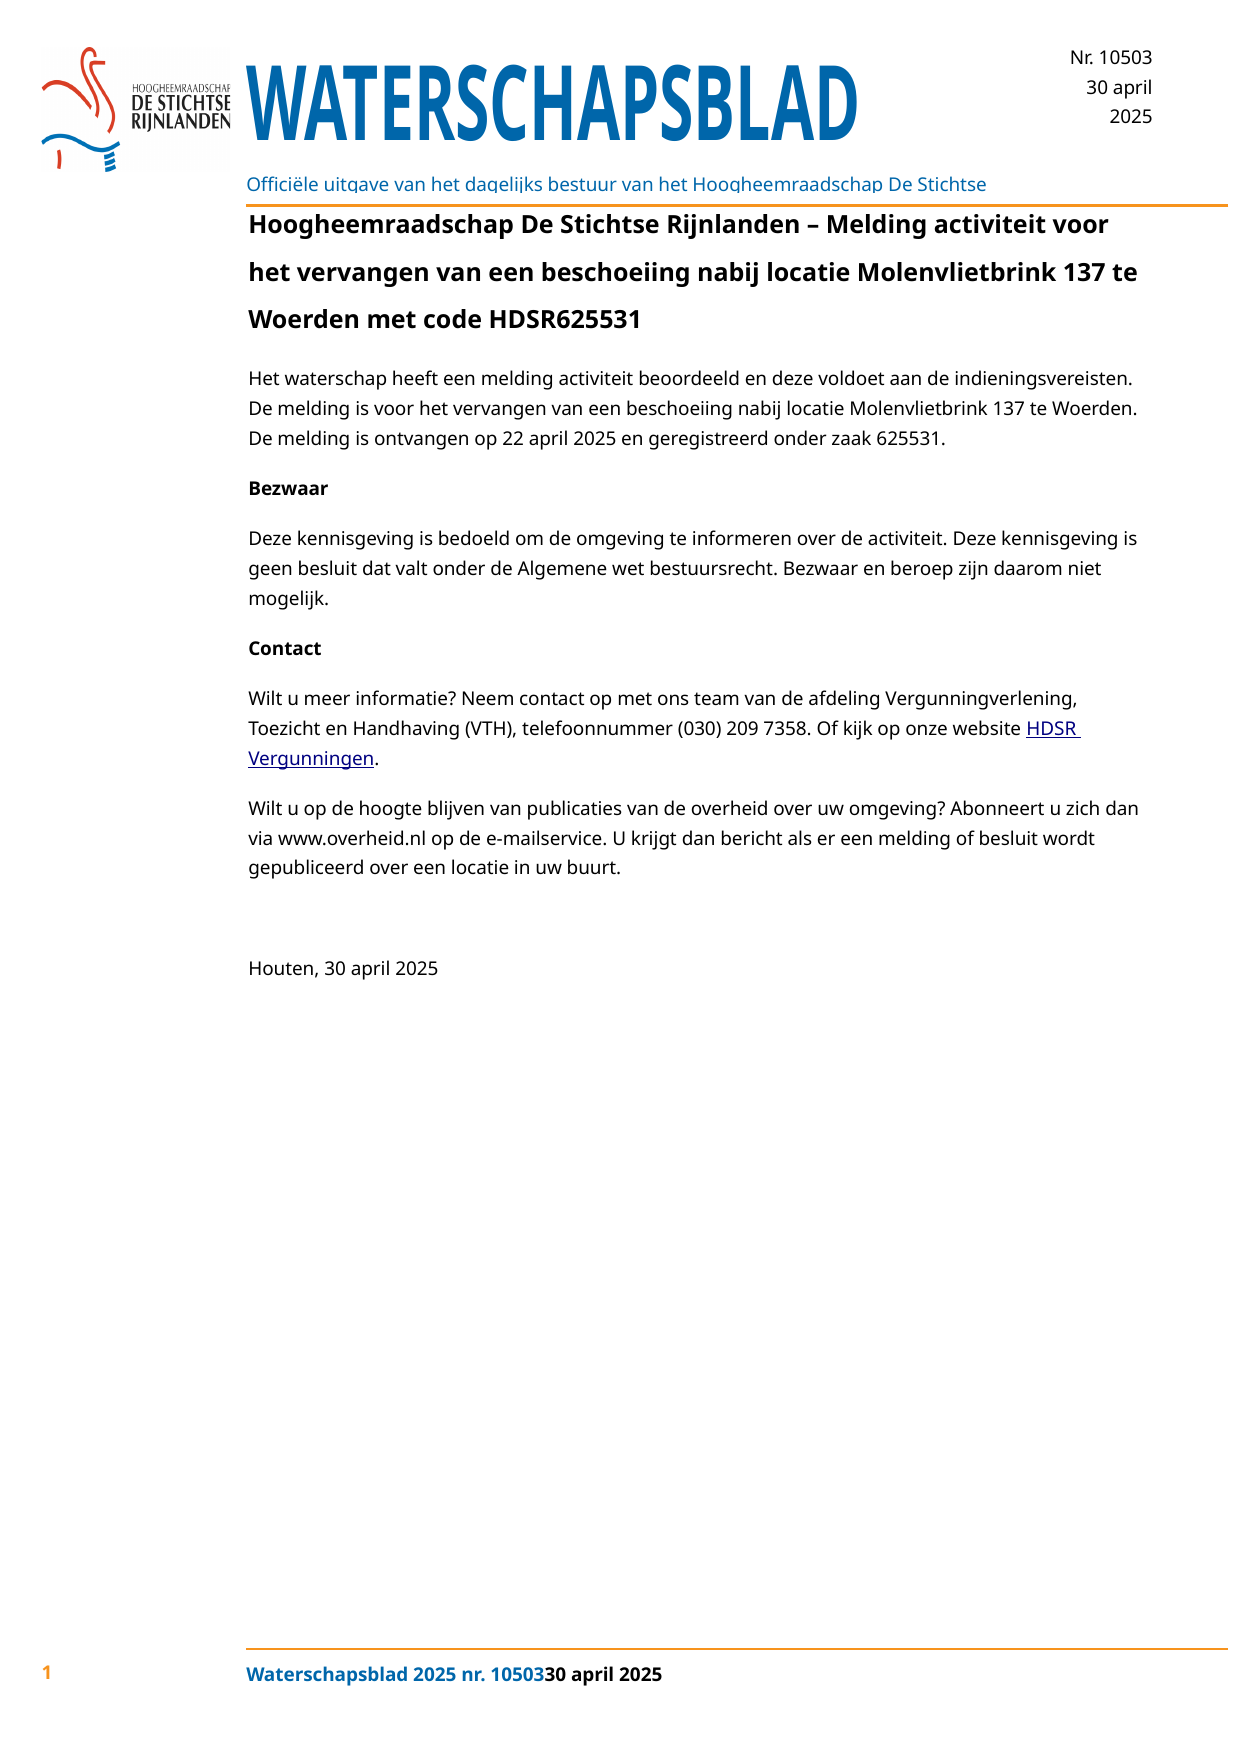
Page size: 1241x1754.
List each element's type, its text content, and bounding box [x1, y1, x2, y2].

picture [41, 47, 231, 172]
text Deze kennisgeving is bedoeld om de omgeving te informeren over de activiteit. Deze kennisgeving is geen besluit dat valt onder de Algemene wet bestuursrecht. Bezwaar en beroep zijn daarom niet mogelijk. [248, 526, 1152, 610]
text Hoogheemraadschap De Stichtse Rijnlanden – Melding activiteit voor het vervangen van een beschoeiing nabij locatie Molenvlietbrink 137 te Woerden met code HDSR625531 [248, 207, 1152, 336]
text Bezwaar [248, 475, 1152, 501]
text Contact [248, 635, 1152, 661]
text Het waterschap heeft een melding activiteit beoordeeld en deze voldoet aan de indieningsvereisten. De melding is voor het vervangen van een beschoeiing nabij locatie Molenvlietbrink 137 te Woerden. De melding is ontvangen op 22 april 2025 en geregistreerd onder zaak 625531. [248, 366, 1152, 450]
text Houten, 30 april 2025 [248, 955, 1152, 981]
text Wilt u op de hoogte blijven van publicaties van de overheid over uw omgeving? Abonneert u zich dan via www.overheid.nl op de e-mailservice. U krijgt dan bericht als er een melding of besluit wordt gepubliceerd over een locatie in uw buurt. [248, 795, 1152, 880]
text Wilt u meer informatie? Neem contact op met ons team van de afdeling Vergunningverlening, Toezicht en Handhaving (VTH), telefoonnummer (030) 209 7358. Of kijk op onze website HDSR Vergunningen. [248, 686, 1152, 770]
